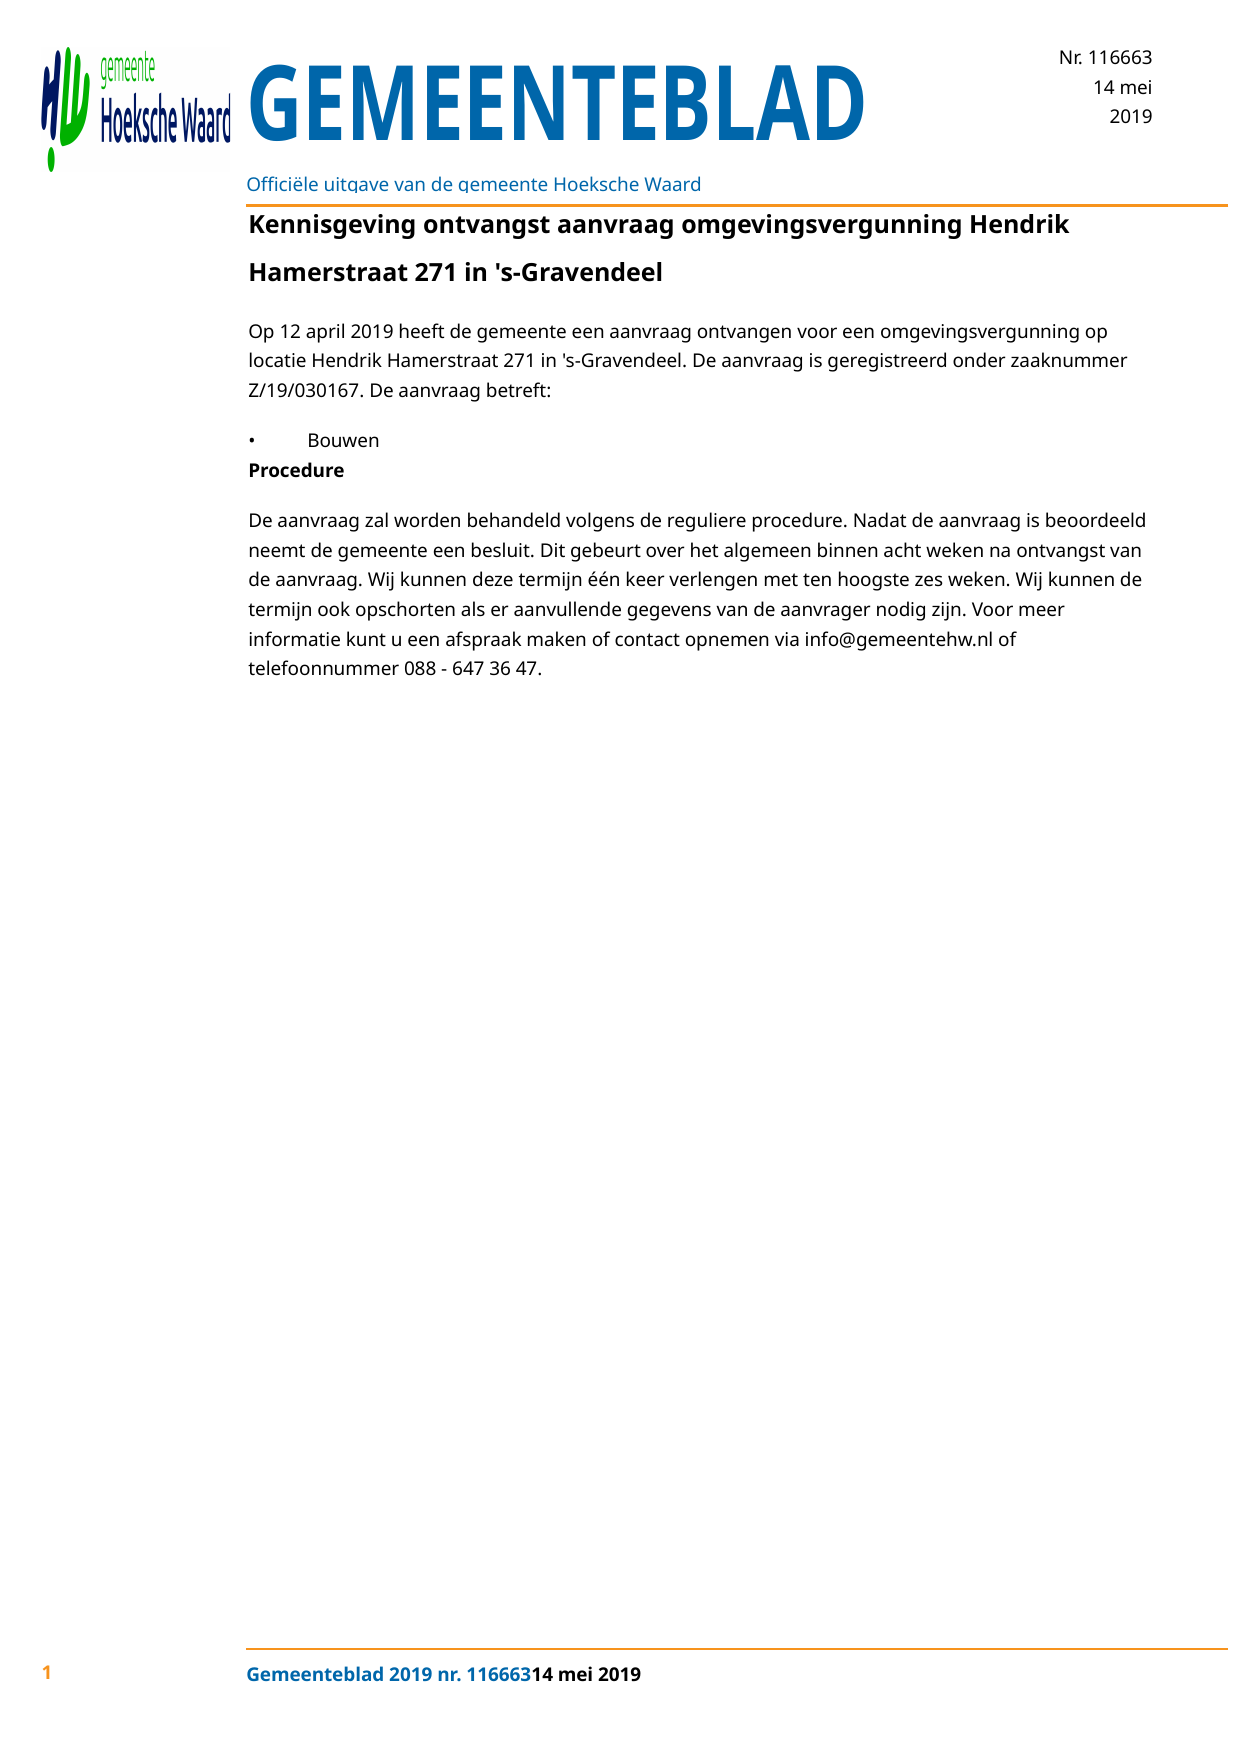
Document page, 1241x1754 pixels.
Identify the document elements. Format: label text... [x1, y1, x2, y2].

text Op 12 april 2019 heeft de gemeente een aanvraag ontvangen voor een omgevingsvergunning op locatie Hendrik Hamerstraat 271 in 's-Gravendeel. De aanvraag is geregistreerd onder zaaknummer Z/19/030167. De aanvraag betreft: [248, 318, 1152, 403]
text Kennisgeving ontvangst aanvraag omgevingsvergunning Hendrik Hamerstraat 271 in 's-Gravendeel [248, 207, 1152, 288]
text De aanvraag zal worden behandeld volgens de reguliere procedure. Nadat de aanvraag is beoordeeld neemt de gemeente een besluit. Dit gebeurt over het algemeen binnen acht weken na ontvangst van de aanvraag. Wij kunnen deze termijn één keer verlengen met ten hoogste zes weken. Wij kunnen de termijn ook opschorten als er aanvullende gegevens van de aanvrager nodig zijn. Voor meer informatie kunt u een afspraak maken of contact opnemen via info@gemeentehw.nl of telefoonnummer 088 - 647 36 47. [248, 507, 1152, 681]
picture [41, 47, 231, 172]
list Bouwen [248, 427, 1152, 453]
text Procedure [248, 457, 1152, 483]
